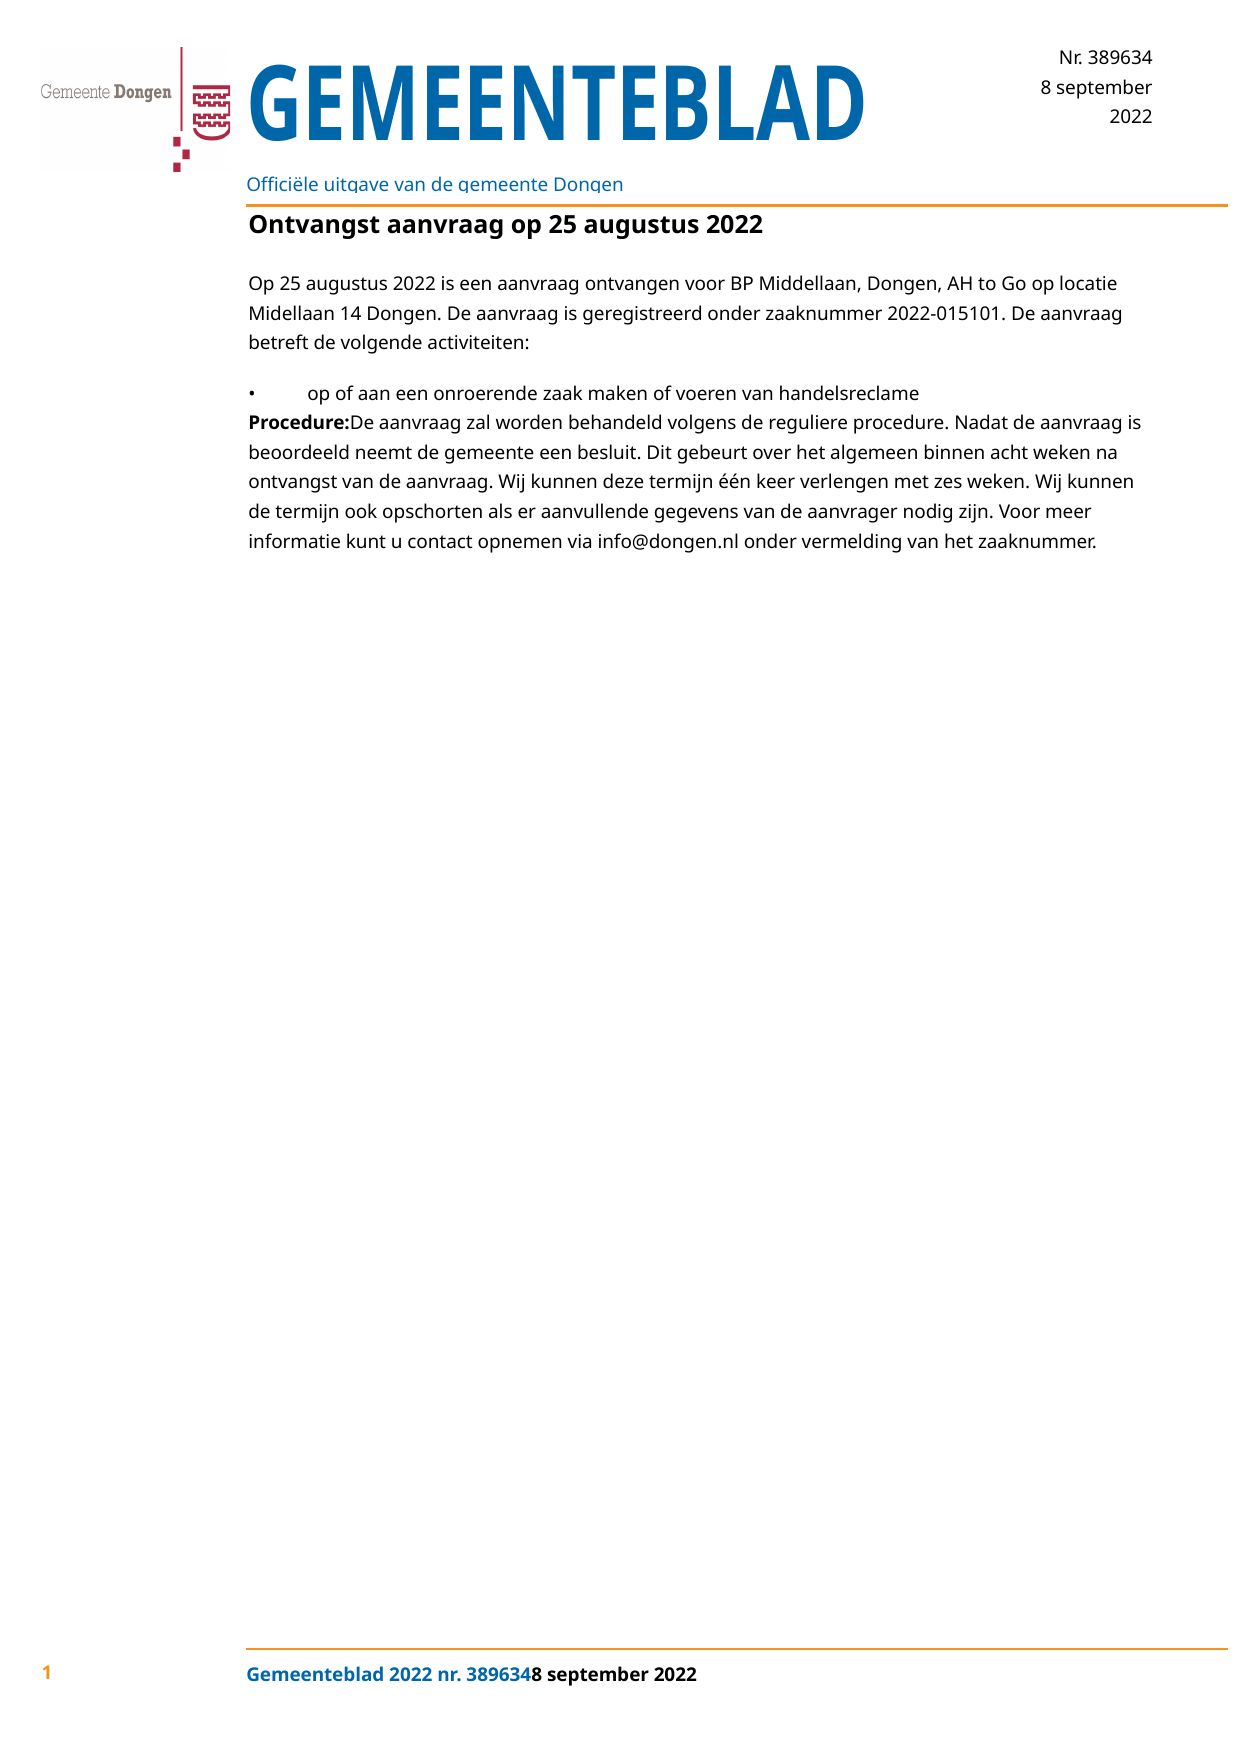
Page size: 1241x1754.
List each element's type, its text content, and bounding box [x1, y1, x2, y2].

text Op 25 augustus 2022 is een aanvraag ontvangen voor BP Middellaan, Dongen, AH to Go op locatie Midellaan 14 Dongen. De aanvraag is geregistreerd onder zaaknummer 2022-015101. De aanvraag betreft de volgende activiteiten: [248, 270, 1152, 355]
picture [41, 47, 231, 172]
text Procedure:De aanvraag zal worden behandeld volgens de reguliere procedure. Nadat de aanvraag is beoordeeld neemt de gemeente een besluit. Dit gebeurt over het algemeen binnen acht weken na ontvangst van de aanvraag. Wij kunnen deze termijn één keer verlengen met zes weken. Wij kunnen de termijn ook opschorten als er aanvullende gegevens van de aanvrager nodig zijn. Voor meer informatie kunt u contact opnemen via info@dongen.nl onder vermelding van het zaaknummer. [248, 409, 1152, 553]
list op of aan een onroerende zaak maken of voeren van handelsreclame [248, 380, 1152, 406]
text Ontvangst aanvraag op 25 augustus 2022 [248, 207, 1152, 241]
